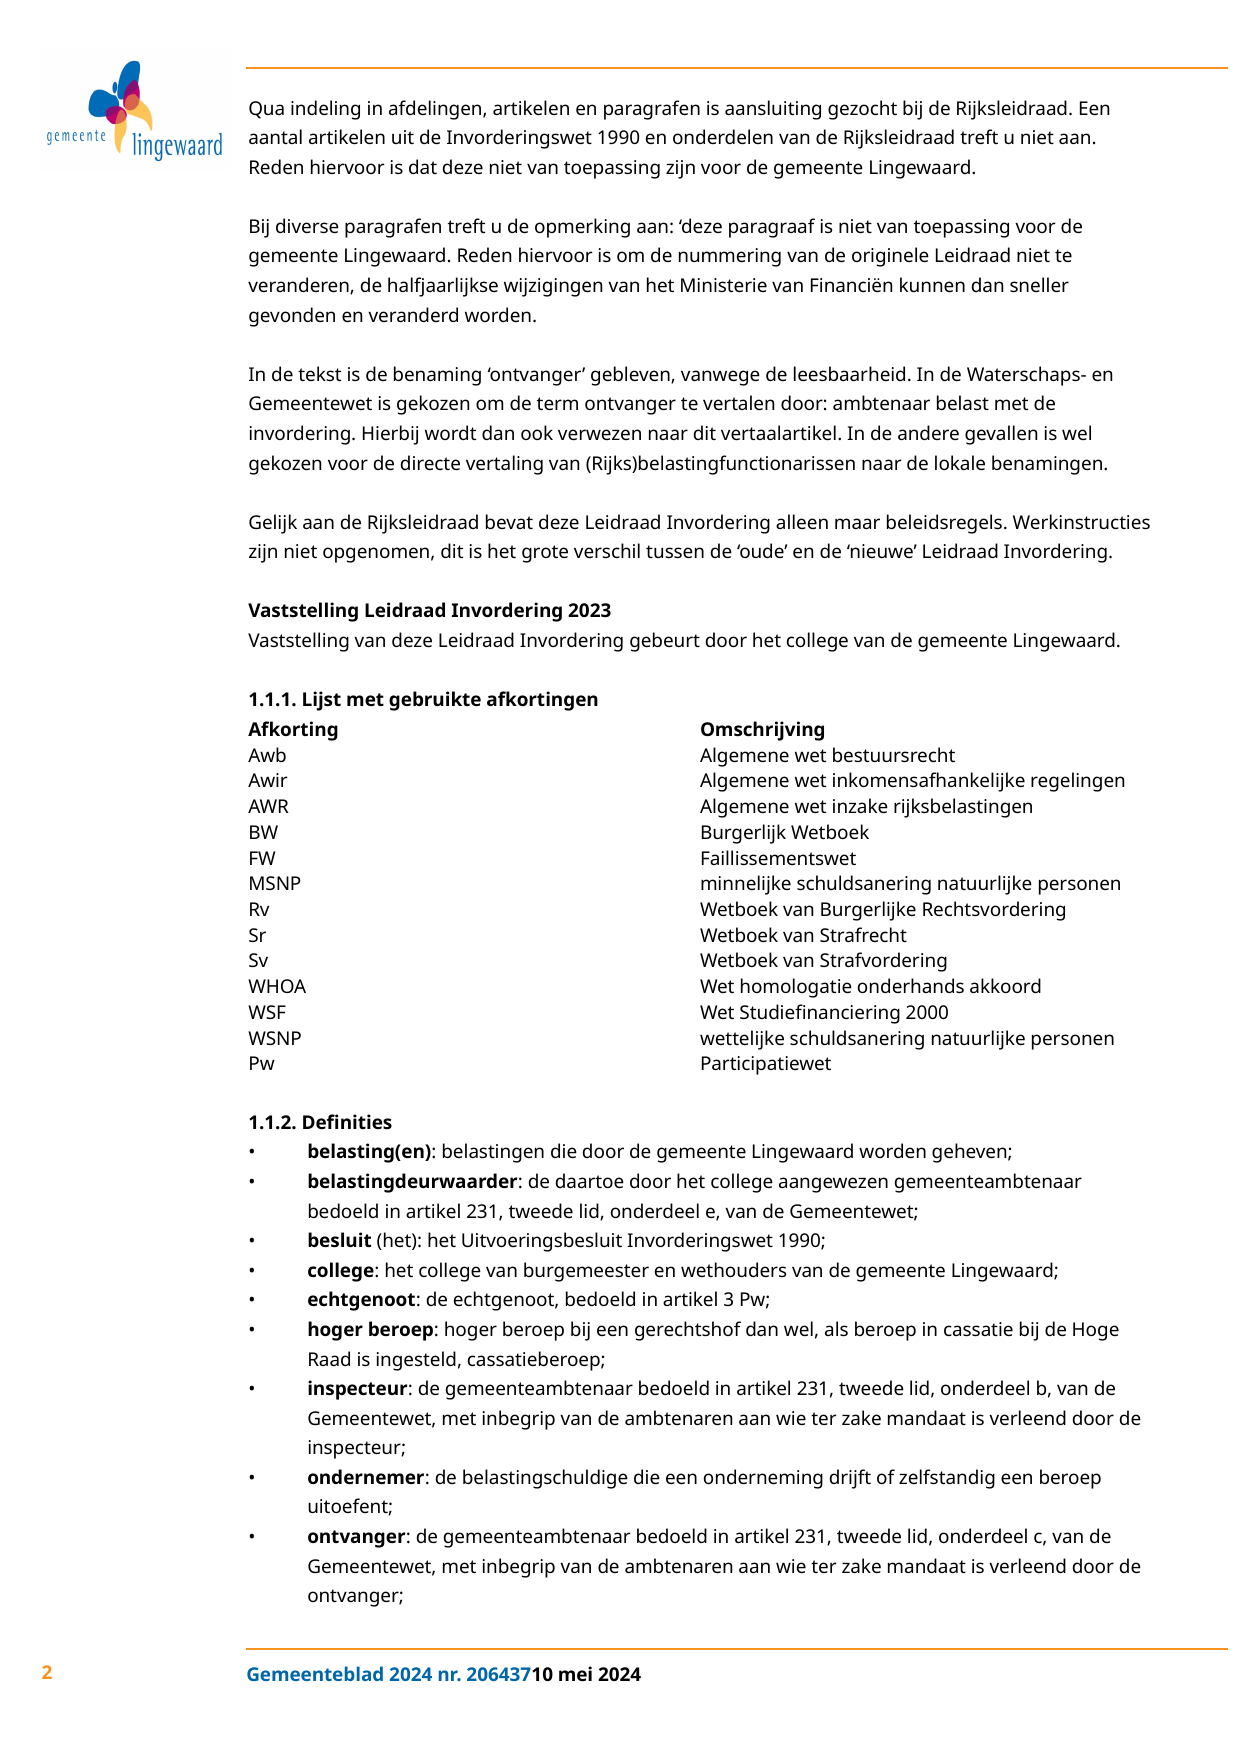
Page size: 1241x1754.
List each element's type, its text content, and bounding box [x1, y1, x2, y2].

table_cell wettelijke schuldsanering natuurlijke personen [700, 1025, 1152, 1051]
table_cell Rv [248, 896, 700, 922]
table_cell Wet homologatie onderhands akkoord [700, 974, 1152, 999]
text 1.1.2. Definities [248, 1109, 1152, 1135]
table_cell Algemene wet inzake rijksbelastingen [700, 793, 1152, 819]
table_cell Wetboek van Strafvordering [700, 948, 1152, 973]
list belasting(en): belastingen die door de gemeente Lingewaard worden geheven; [248, 1139, 1152, 1164]
text In de tekst is de benaming ‘ontvanger’ gebleven, vanwege de leesbaarheid. In de Waterschaps- en Gemeentewet is gekozen om de term ontvanger te vertalen door: ambtenaar belast met de invordering. Hierbij wordt dan ook verwezen naar dit vertaalartikel. In de andere gevallen is wel gekozen voor de directe vertaling van (Rijks)belastingfunctionarissen naar de lokale benamingen. [248, 361, 1152, 476]
table_header Omschrijving [700, 716, 1152, 742]
table_cell WSNP [248, 1025, 700, 1051]
table_cell Participatiewet [700, 1051, 1152, 1076]
table_cell WSF [248, 999, 700, 1025]
text Bij diverse paragrafen treft u de opmerking aan: ‘deze paragraaf is niet van toepassing voor de gemeente Lingewaard. Reden hiervoor is om de nummering van de originele Leidraad niet te veranderen, de halfjaarlijkse wijzigingen van het Ministerie van Financiën kunnen dan sneller gevonden en veranderd worden. [248, 213, 1152, 328]
list ontvanger: de gemeenteambtenaar bedoeld in artikel 231, tweede lid, onderdeel c, van de Gemeentewet, met inbegrip van de ambtenaren aan wie ter zake mandaat is verleend door de ontvanger; [248, 1523, 1152, 1608]
table_cell Algemene wet bestuursrecht [700, 742, 1152, 768]
text Qua indeling in afdelingen, artikelen en paragrafen is aansluiting gezocht bij de Rijksleidraad. Een aantal artikelen uit de Invorderingswet 1990 en onderdelen van de Rijksleidraad treft u niet aan. Reden hiervoor is dat deze niet van toepassing zijn voor de gemeente Lingewaard. [248, 95, 1152, 180]
table_cell Awb [248, 742, 700, 768]
table_cell WHOA [248, 974, 700, 999]
table_cell Wetboek van Strafrecht [700, 922, 1152, 948]
table_cell Sv [248, 948, 700, 973]
table_cell Pw [248, 1051, 700, 1076]
table_cell Wetboek van Burgerlijke Rechtsvordering [700, 896, 1152, 922]
table_cell Burgerlijk Wetboek [700, 819, 1152, 845]
list besluit (het): het Uitvoeringsbesluit Invorderingswet 1990; [248, 1227, 1152, 1253]
list belastingdeurwaarder: de daartoe door het college aangewezen gemeenteambtenaar bedoeld in artikel 231, tweede lid, onderdeel e, van de Gemeentewet; [248, 1168, 1152, 1224]
text Gelijk aan de Rijksleidraad bevat deze Leidraad Invordering alleen maar beleidsregels. Werkinstructies zijn niet opgenomen, dit is het grote verschil tussen de ‘oude’ en de ‘nieuwe’ Leidraad Invordering. [248, 509, 1152, 564]
text Vaststelling van deze Leidraad Invordering gebeurt door het college van de gemeente Lingewaard. [248, 627, 1152, 653]
list inspecteur: de gemeenteambtenaar bedoeld in artikel 231, tweede lid, onderdeel b, van de Gemeentewet, met inbegrip van de ambtenaren aan wie ter zake mandaat is verleend door de inspecteur; [248, 1375, 1152, 1460]
text Vaststelling Leidraad Invordering 2023 [248, 598, 1152, 623]
table_cell minnelijke schuldsanering natuurlijke personen [700, 871, 1152, 896]
table_cell Algemene wet inkomensafhankelijke regelingen [700, 768, 1152, 793]
table_cell Faillissementswet [700, 845, 1152, 871]
table_cell Sr [248, 922, 700, 948]
list echtgenoot: de echtgenoot, bedoeld in artikel 3 Pw; [248, 1287, 1152, 1312]
list hoger beroep: hoger beroep bij een gerechtshof dan wel, als beroep in cassatie bij de Hoge Raad is ingesteld, cassatieberoep; [248, 1316, 1152, 1372]
table_cell FW [248, 845, 700, 871]
table_cell BW [248, 819, 700, 845]
table_cell MSNP [248, 871, 700, 896]
table_header Afkorting [248, 716, 700, 742]
table_cell Wet Studiefinanciering 2000 [700, 999, 1152, 1025]
table_cell Awir [248, 768, 700, 793]
text 1.1.1. Lijst met gebruikte afkortingen [248, 686, 1152, 712]
table_cell AWR [248, 793, 700, 819]
list college: het college van burgemeester en wethouders van de gemeente Lingewaard; [248, 1257, 1152, 1283]
list ondernemer: de belastingschuldige die een onderneming drijft of zelfstandig een beroep uitoefent; [248, 1464, 1152, 1519]
picture [41, 47, 231, 172]
